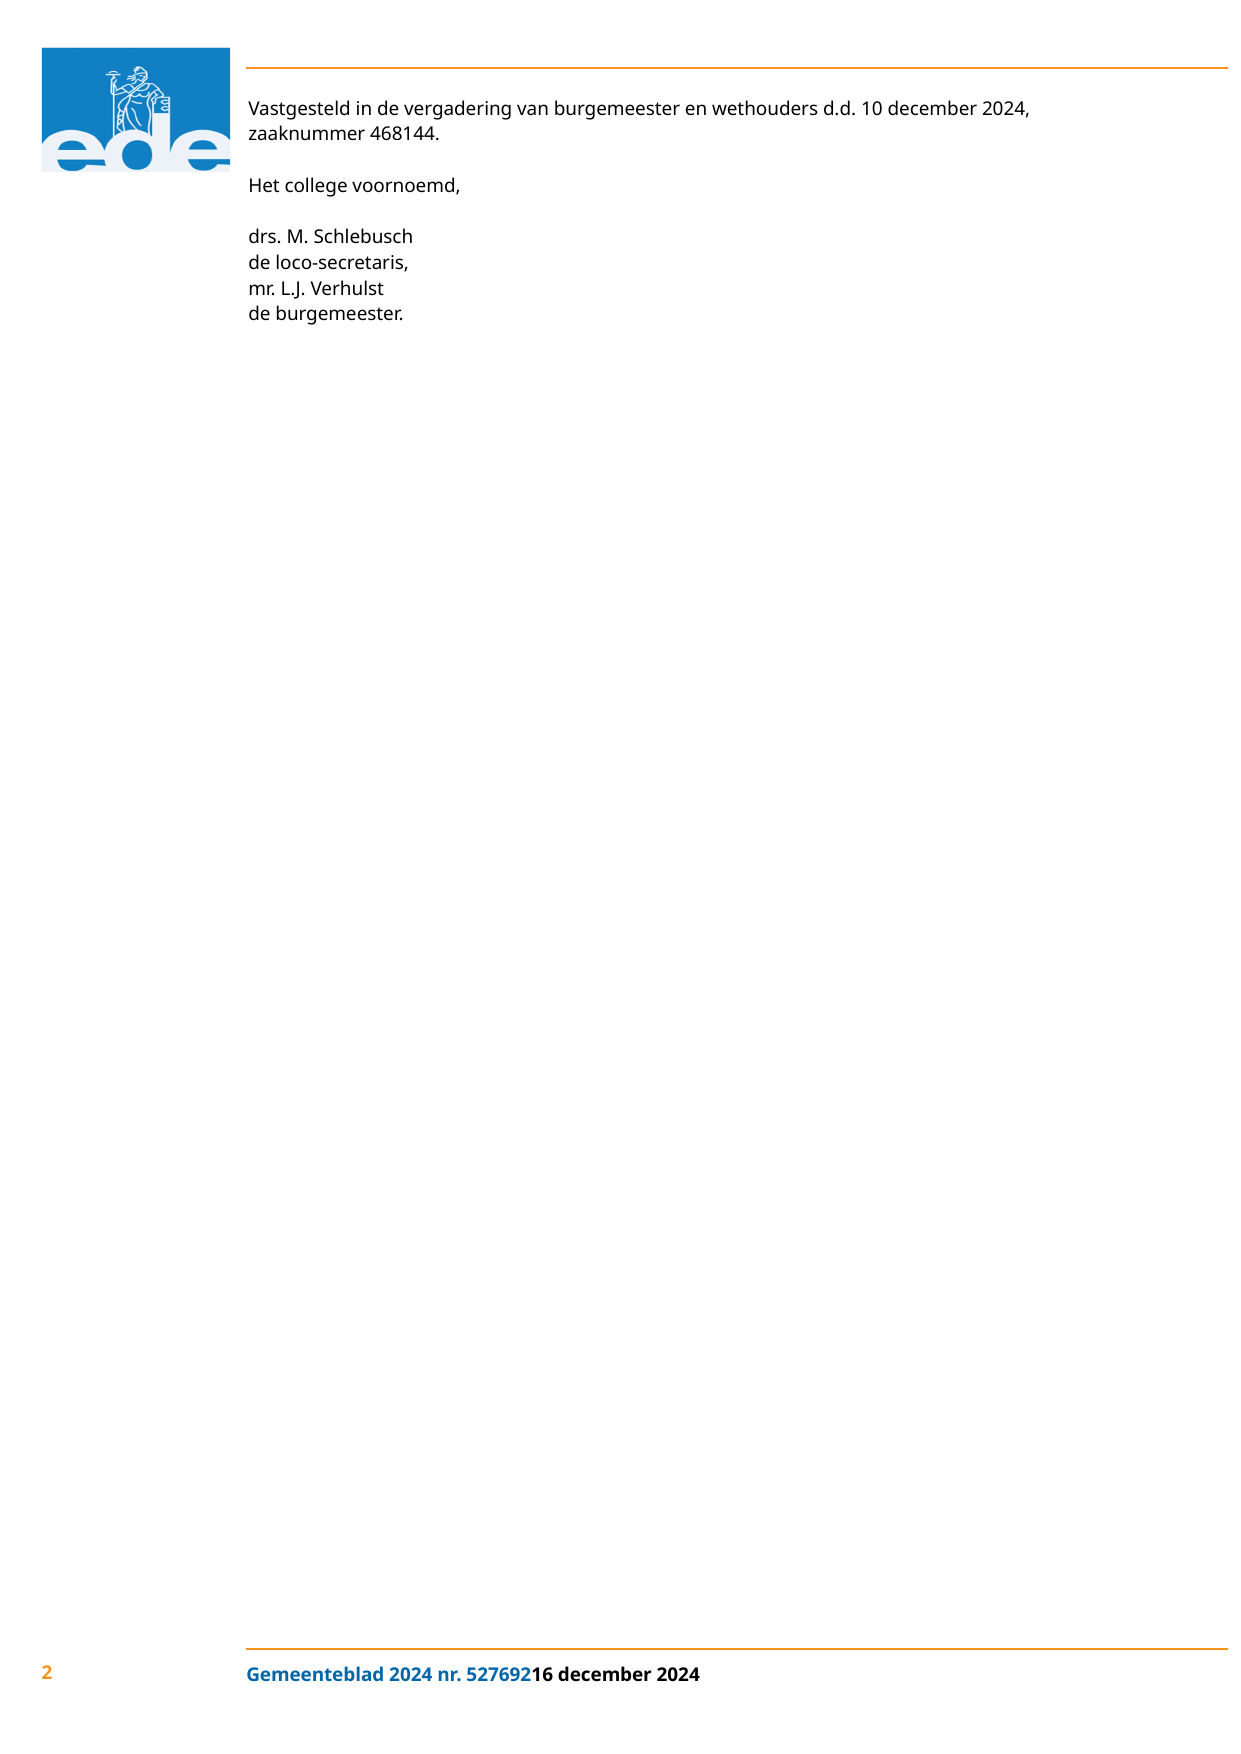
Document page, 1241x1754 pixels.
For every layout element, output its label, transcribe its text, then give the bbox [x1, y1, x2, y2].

text Vastgesteld in de vergadering van burgemeester en wethouders d.d. 10 december 2024, zaaknummer 468144. [248, 95, 1152, 146]
text drs. M. Schlebusch [248, 223, 1152, 249]
text Het college voornoemd, [248, 172, 1152, 198]
picture [41, 47, 231, 172]
text de burgemeester. [248, 301, 1152, 326]
text de loco-secretaris, [248, 249, 1152, 275]
text mr. L.J. Verhulst [248, 275, 1152, 301]
